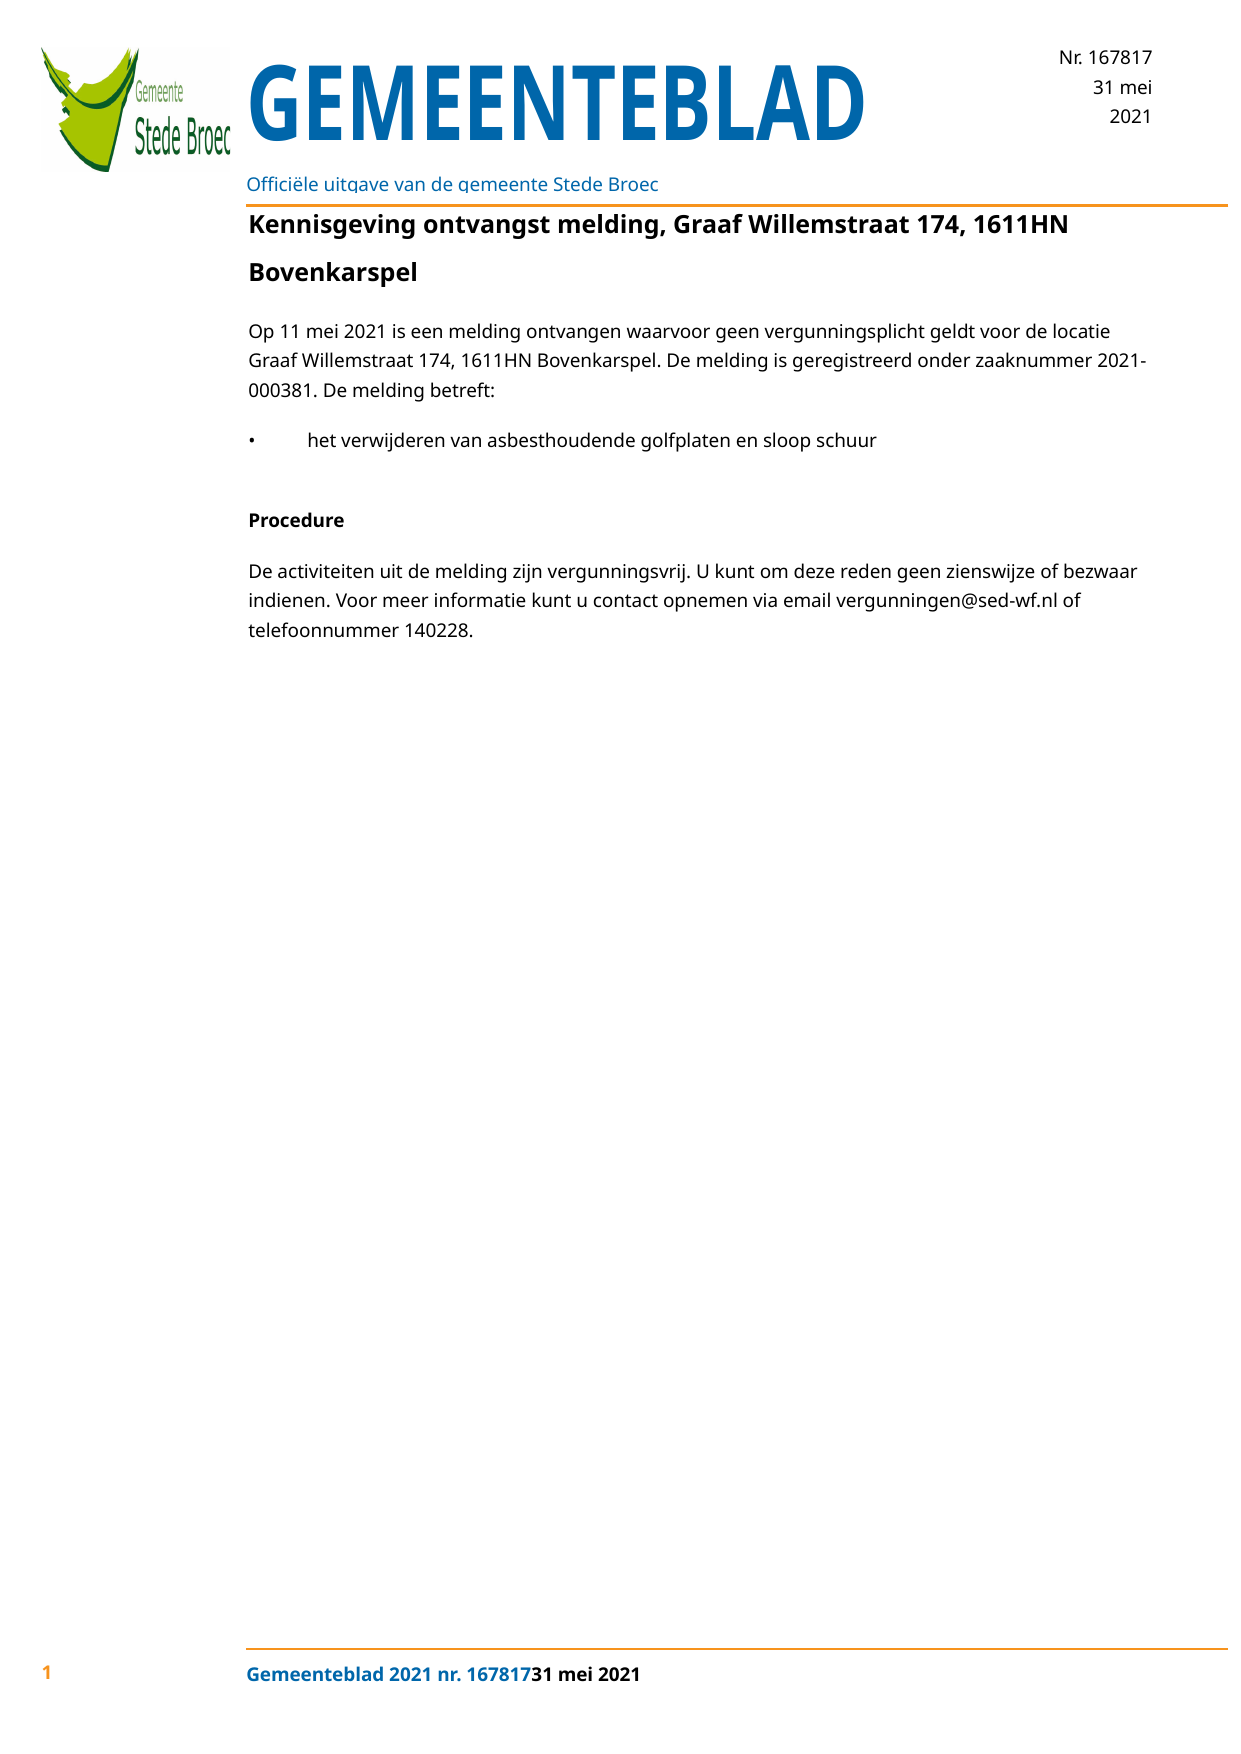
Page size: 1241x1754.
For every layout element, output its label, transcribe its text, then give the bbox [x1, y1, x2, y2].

text De activiteiten uit de melding zijn vergunningsvrij. U kunt om deze reden geen zienswijze of bezwaar indienen. Voor meer informatie kunt u contact opnemen via email vergunningen@sed-wf.nl of telefoonnummer 140228. [248, 558, 1152, 643]
text Kennisgeving ontvangst melding, Graaf Willemstraat 174, 1611HN Bovenkarspel [248, 207, 1152, 288]
text Op 11 mei 2021 is een melding ontvangen waarvoor geen vergunningsplicht geldt voor de locatie Graaf Willemstraat 174, 1611HN Bovenkarspel. De melding is geregistreerd onder zaaknummer 2021-000381. De melding betreft: [248, 318, 1152, 403]
picture [41, 47, 231, 172]
list het verwijderen van asbesthoudende golfplaten en sloop schuur [248, 427, 1152, 453]
text Procedure [248, 507, 1152, 533]
